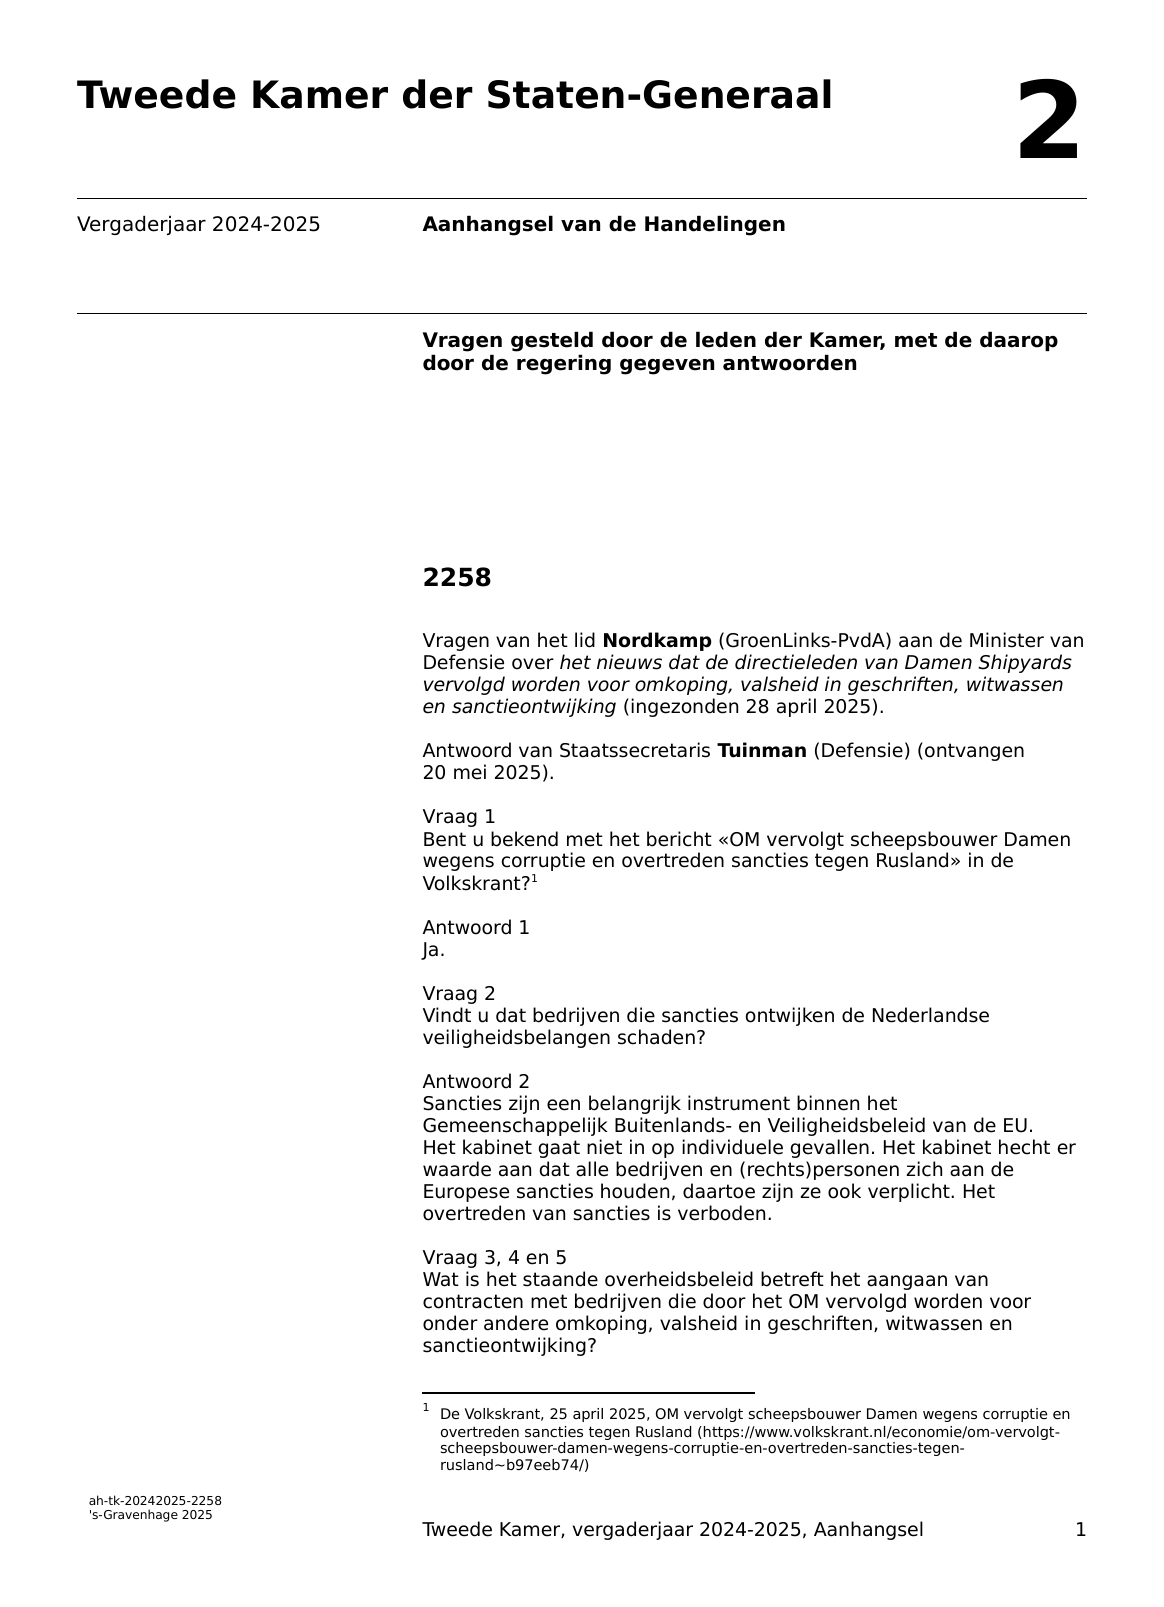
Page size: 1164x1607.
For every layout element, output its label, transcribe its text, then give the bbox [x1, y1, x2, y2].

text Vragen van het lid Nordkamp (GroenLinks-PvdA) aan de Minister van Defensie over het nieuws dat de directieleden van Damen Shipyards vervolgd worden voor omkoping, valsheid in geschriften, witwassen en sanctieontwijking (ingezonden 28 april 2025). [422, 630, 1087, 718]
text 's-Gravenhage 2025 [88, 1508, 323, 1522]
text Vraag 2 [422, 983, 1087, 1005]
text Antwoord 1 [422, 917, 1087, 938]
table_cell Vragen gesteld door de leden der Kamer, met de daarop door de regering gegeven antwoorden [422, 314, 1087, 375]
text Wat is het staande overheidsbeleid betreft het aangaan van contracten met bedrijven die door het OM vervolgd worden voor onder andere omkoping, valsheid in geschriften, witwassen en sanctieontwijking? [422, 1269, 1087, 1357]
text Bent u bekend met het bericht «OM vervolgt scheepsbouwer Damen wegens corruptie en overtreden sancties tegen Rusland» in de Volkskrant? [422, 828, 1087, 894]
text ah-tk-20242025-2258 [88, 1494, 323, 1508]
text Vraag 3, 4 en 5 [422, 1247, 1087, 1269]
table_header 2 [886, 59, 1087, 198]
text 2258 [422, 563, 1087, 592]
text Ja. [422, 938, 1087, 961]
text Vraag 1 [422, 806, 1087, 828]
table_header Tweede Kamer der Staten-Generaal [77, 59, 886, 198]
table_cell Vergaderjaar 2024-2025 [77, 199, 422, 313]
text Vindt u dat bedrijven die sancties ontwijken de Nederlandse veiligheidsbelangen schaden? [422, 1005, 1087, 1049]
table_cell Aanhangsel van de Handelingen [422, 199, 1087, 313]
text Antwoord van Staatssecretaris Tuinman (Defensie) (ontvangen 20 mei 2025). [422, 740, 1087, 784]
table_cell [77, 314, 422, 375]
text Sancties zijn een belangrijk instrument binnen het Gemeenschappelijk Buitenlands- en Veiligheidsbeleid van de EU. [422, 1093, 1087, 1137]
text De Volkskrant, 25 april 2025, OM vervolgt scheepsbouwer Damen wegens corruptie en overtreden sancties tegen Rusland (https://www.volkskrant.nl/economie/om-vervolgt-scheepsbouwer-damen-wegens-corruptie-en-overtreden-sancties-tegen-rusland~b97eeb74/) [422, 1402, 1087, 1474]
text Het kabinet gaat niet in op individuele gevallen. Het kabinet hecht er waarde aan dat alle bedrijven en (rechts)personen zich aan de Europese sancties houden, daartoe zijn ze ook verplicht. Het overtreden van sancties is verboden. [422, 1137, 1087, 1225]
text Antwoord 2 [422, 1071, 1087, 1093]
